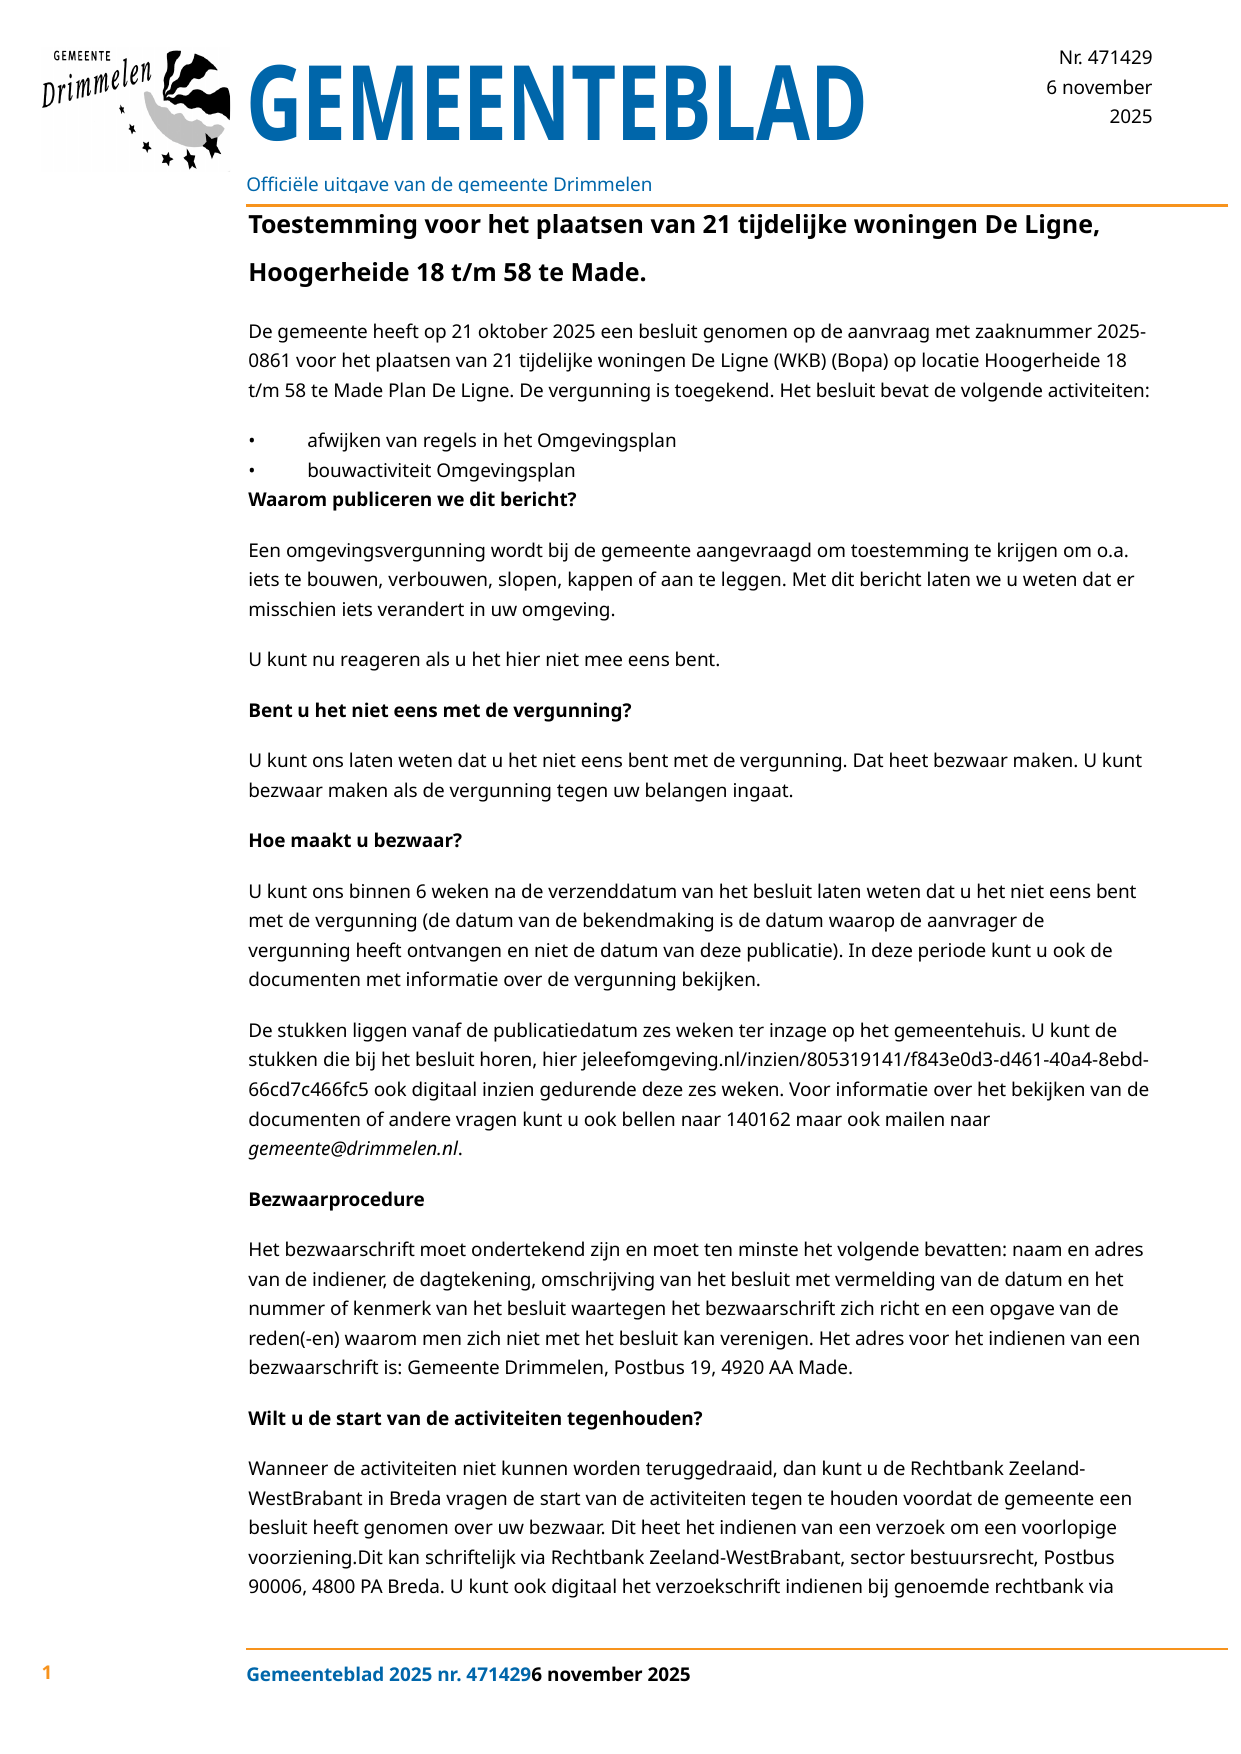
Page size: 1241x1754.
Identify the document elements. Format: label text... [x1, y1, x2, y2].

text Toestemming voor het plaatsen van 21 tijdelijke woningen De Ligne, Hoogerheide 18 t/m 58 te Made. [248, 207, 1152, 288]
text Bent u het niet eens met de vergunning? [248, 697, 1152, 723]
text Bezwaarprocedure [248, 1186, 1152, 1212]
text Wanneer de activiteiten niet kunnen worden teruggedraaid, dan kunt u de Rechtbank Zeeland-WestBrabant in Breda vragen de start van de activiteiten tegen te houden voordat de gemeente een besluit heeft genomen over uw bezwaar. Dit heet het indienen van een verzoek om een voorlopige voorziening.Dit kan schriftelijk via Rechtbank Zeeland-WestBrabant, sector bestuursrecht, Postbus 90006, 4800 PA Breda. U kunt ook digitaal het verzoekschrift indienen bij genoemde rechtbank via [248, 1455, 1152, 1599]
list afwijken van regels in het Omgevingsplan [248, 427, 1152, 453]
list bouwactiviteit Omgevingsplan [248, 457, 1152, 483]
text U kunt ons binnen 6 weken na de verzenddatum van het besluit laten weten dat u het niet eens bent met de vergunning (de datum van de bekendmaking is de datum waarop de aanvrager de vergunning heeft ontvangen en niet de datum van deze publicatie). In deze periode kunt u ook de documenten met informatie over de vergunning bekijken. [248, 878, 1152, 992]
text Wilt u de start van de activiteiten tegenhouden? [248, 1405, 1152, 1431]
text U kunt ons laten weten dat u het niet eens bent met de vergunning. Dat heet bezwaar maken. U kunt bezwaar maken als de vergunning tegen uw belangen ingaat. [248, 747, 1152, 803]
text Hoe maakt u bezwaar? [248, 827, 1152, 853]
text Een omgevingsvergunning wordt bij de gemeente aangevraagd om toestemming te krijgen om o.a. iets te bouwen, verbouwen, slopen, kappen of aan te leggen. Met dit bericht laten we u weten dat er misschien iets verandert in uw omgeving. [248, 537, 1152, 622]
text De stukken liggen vanaf de publicatiedatum zes weken ter inzage op het gemeentehuis. U kunt de stukken die bij het besluit horen, hier jeleefomgeving.nl/inzien/805319141/f843e0d3-d461-40a4-8ebd-66cd7c466fc5 ook digitaal inzien gedurende deze zes weken. Voor informatie over het bekijken van de documenten of andere vragen kunt u ook bellen naar 140162 maar ook mailen naar gemeente@drimmelen.nl. [248, 1017, 1152, 1161]
text U kunt nu reageren als u het hier niet mee eens bent. [248, 647, 1152, 672]
picture [41, 47, 231, 172]
text De gemeente heeft op 21 oktober 2025 een besluit genomen op de aanvraag met zaaknummer 2025-0861 voor het plaatsen van 21 tijdelijke woningen De Ligne (WKB) (Bopa) op locatie Hoogerheide 18 t/m 58 te Made Plan De Ligne. De vergunning is toegekend. Het besluit bevat de volgende activiteiten: [248, 318, 1152, 403]
text Het bezwaarschrift moet ondertekend zijn en moet ten minste het volgende bevatten: naam en adres van de indiener, de dagtekening, omschrijving van het besluit met vermelding van de datum en het nummer of kenmerk van het besluit waartegen het bezwaarschrift zich richt en een opgave van de reden(-en) waarom men zich niet met het besluit kan verenigen. Het adres voor het indienen van een bezwaarschrift is: Gemeente Drimmelen, Postbus 19, 4920 AA Made. [248, 1236, 1152, 1380]
text Waarom publiceren we dit bericht? [248, 487, 1152, 512]
